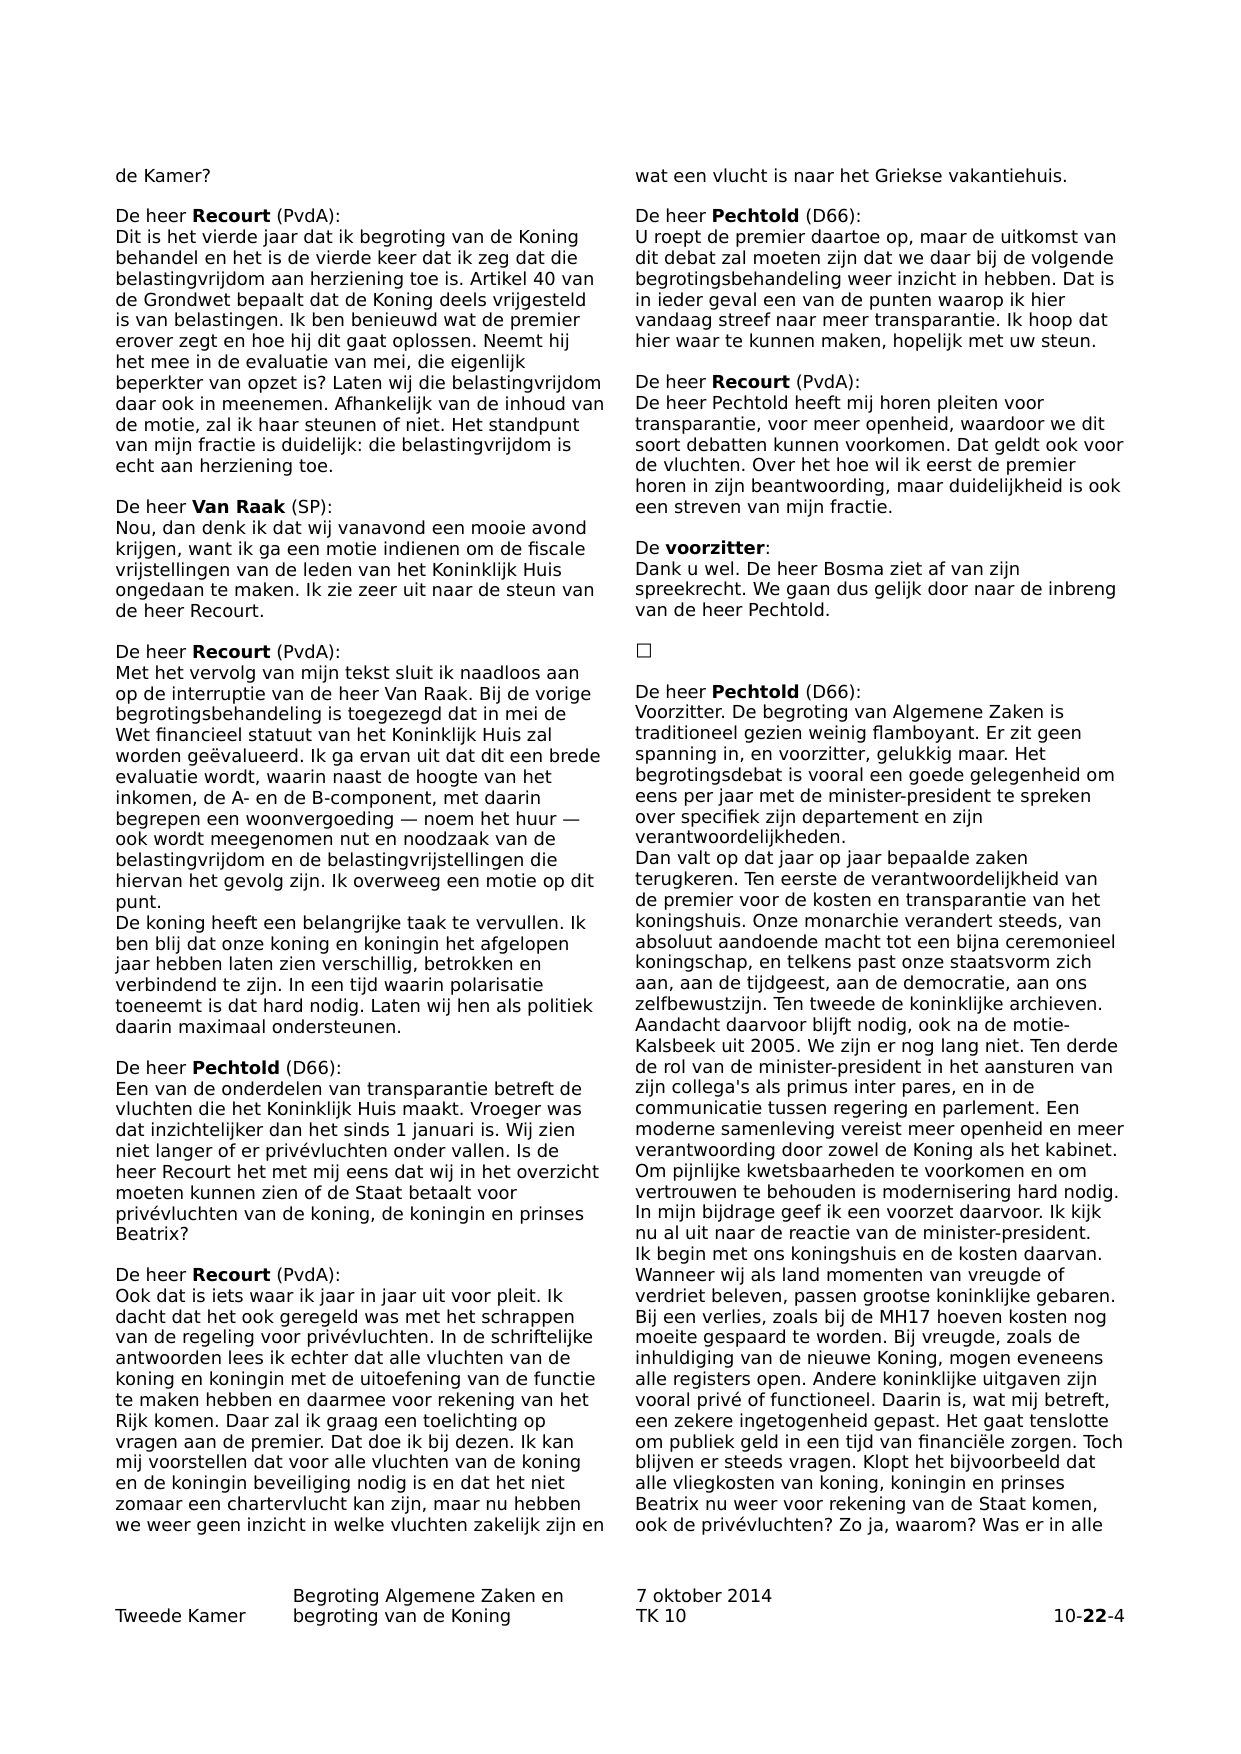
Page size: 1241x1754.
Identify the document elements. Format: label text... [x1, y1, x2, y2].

text De heer Recourt (PvdA): [115, 206, 605, 227]
text wat een vlucht is naar het Griekse vakantiehuis. [635, 165, 1125, 186]
text Ook dat is iets waar ik jaar in jaar uit voor pleit. Ik dacht dat het ook geregeld was met het schrappen van de regeling voor privévluchten. In de schriftelijke antwoorden lees ik echter dat alle vluchten van de koning en koningin met de uitoefening van de functie te maken hebben en daarmee voor rekening van het Rijk komen. Daar zal ik graag een toelichting op vragen aan de premier. Dat doe ik bij dezen. Ik kan mij voorstellen dat voor alle vluchten van de koning en de koningin beveiliging nodig is en dat het niet zomaar een chartervlucht kan zijn, maar nu hebben we weer geen inzicht in welke vluchten zakelijk zijn en [115, 1286, 605, 1536]
text de Kamer? [115, 165, 605, 186]
text De koning heeft een belangrijke taak te vervullen. Ik ben blij dat onze koning en koningin het afgelopen jaar hebben laten zien verschillig, betrokken en verbindend te zijn. In een tijd waarin polarisatie toeneemt is dat hard nodig. Laten wij hen als politiek daarin maximaal ondersteunen. [115, 912, 605, 1037]
text Dan valt op dat jaar op jaar bepaalde zaken terugkeren. Ten eerste de verantwoordelijkheid van de premier voor de kosten en transparantie van het koningshuis. Onze monarchie verandert steeds, van absoluut aandoende macht tot een bijna ceremonieel koningschap, en telkens past onze staatsvorm zich aan, aan de tijdgeest, aan de democratie, aan ons zelfbewustzijn. Ten tweede de koninklijke archieven. Aandacht daarvoor blijft nodig, ook na de motie-Kalsbeek uit 2005. We zijn er nog lang niet. Ten derde de rol van de minister-president in het aansturen van zijn collega's als primus inter pares, en in de communicatie tussen regering en parlement. Een moderne samenleving vereist meer openheid en meer verantwoording door zowel de Koning als het kabinet. Om pijnlijke kwetsbaarheden te voorkomen en om vertrouwen te behouden is modernisering hard nodig. In mijn bijdrage geef ik een voorzet daarvoor. Ik kijk nu al uit naar de reactie van de minister-president. [635, 848, 1125, 1244]
text U roept de premier daartoe op, maar de uitkomst van dit debat zal moeten zijn dat we daar bij de volgende begrotingsbehandeling weer inzicht in hebben. Dat is in ieder geval een van de punten waarop ik hier vandaag streef naar meer transparantie. Ik hoop dat hier waar te kunnen maken, hopelijk met uw steun. [635, 227, 1125, 352]
text De heer Pechtold (D66): [635, 682, 1125, 702]
text De heer Pechtold (D66): [115, 1057, 605, 1078]
text De heer Recourt (PvdA): [115, 1265, 605, 1286]
text Dit is het vierde jaar dat ik begroting van de Koning behandel en het is de vierde keer dat ik zeg dat die belastingvrijdom aan herziening toe is. Artikel 40 van de Grondwet bepaalt dat de Koning deels vrijgesteld is van belastingen. Ik ben benieuwd wat de premier erover zegt en hoe hij dit gaat oplossen. Neemt hij het mee in de evaluatie van mei, die eigenlijk beperkter van opzet is? Laten wij die belastingvrijdom daar ook in meenemen. Afhankelijk van de inhoud van de motie, zal ik haar steunen of niet. Het standpunt van mijn fractie is duidelijk: die belastingvrijdom is echt aan herziening toe. [115, 227, 605, 477]
text Een van de onderdelen van transparantie betreft de vluchten die het Koninklijk Huis maakt. Vroeger was dat inzichtelijker dan het sinds 1 januari is. Wij zien niet langer of er privévluchten onder vallen. Is de heer Recourt het met mij eens dat wij in het overzicht moeten kunnen zien of de Staat betaalt voor privévluchten van de koning, de koningin en prinses Beatrix? [115, 1078, 605, 1245]
text Voorzitter. De begroting van Algemene Zaken is traditioneel gezien weinig flamboyant. Er zit geen spanning in, en voorzitter, gelukkig maar. Het begrotingsdebat is vooral een goede gelegenheid om eens per jaar met de minister-president te spreken over specifiek zijn departement en zijn verantwoordelijkheden. [635, 702, 1125, 848]
text De heer Recourt (PvdA): [635, 372, 1125, 393]
text De heer Recourt (PvdA): [115, 642, 605, 662]
text Dank u wel. De heer Bosma ziet af van zijn spreekrecht. We gaan dus gelijk door naar de inbreng van de heer Pechtold. [635, 558, 1125, 621]
text De heer Pechtold heeft mij horen pleiten voor transparantie, voor meer openheid, waardoor we dit soort debatten kunnen voorkomen. Dat geldt ook voor de vluchten. Over het hoe wil ik eerst de premier horen in zijn beantwoording, maar duidelijkheid is ook een streven van mijn fractie. [635, 393, 1125, 518]
text De heer Pechtold (D66): [635, 206, 1125, 227]
text Nou, dan denk ik dat wij vanavond een mooie avond krijgen, want ik ga een motie indienen om de fiscale vrijstellingen van de leden van het Koninklijk Huis ongedaan te maken. Ik zie zeer uit naar de steun van de heer Recourt. [115, 518, 605, 622]
text De voorzitter: [635, 538, 1125, 558]
text Met het vervolg van mijn tekst sluit ik naadloos aan op de interruptie van de heer Van Raak. Bij de vorige begrotingsbehandeling is toegezegd dat in mei de Wet financieel statuut van het Koninklijk Huis zal worden geëvalueerd. Ik ga ervan uit dat dit een brede evaluatie wordt, waarin naast de hoogte van het inkomen, de A- en de B-component, met daarin begrepen een woonvergoeding — noem het huur — ook wordt meegenomen nut en noodzaak van de belastingvrijdom en de belastingvrijstellingen die hiervan het gevolg zijn. Ik overweeg een motie op dit punt. [115, 662, 605, 912]
text Ik begin met ons koningshuis en de kosten daarvan. Wanneer wij als land momenten van vreugde of verdriet beleven, passen grootse koninklijke gebaren. Bij een verlies, zoals bij de MH17 hoeven kosten nog moeite gespaard te worden. Bij vreugde, zoals de inhuldiging van de nieuwe Koning, mogen eveneens alle registers open. Andere koninklijke uitgaven zijn vooral privé of functioneel. Daarin is, wat mij betreft, een zekere ingetogenheid gepast. Het gaat tenslotte om publiek geld in een tijd van financiële zorgen. Toch blijven er steeds vragen. Klopt het bijvoorbeeld dat alle vliegkosten van koning, koningin en prinses Beatrix nu weer voor rekening van de Staat komen, ook de privévluchten? Zo ja, waarom? Was er in alle [635, 1244, 1125, 1536]
text De heer Van Raak (SP): [115, 497, 605, 518]
text ⬜ [635, 641, 1125, 662]
